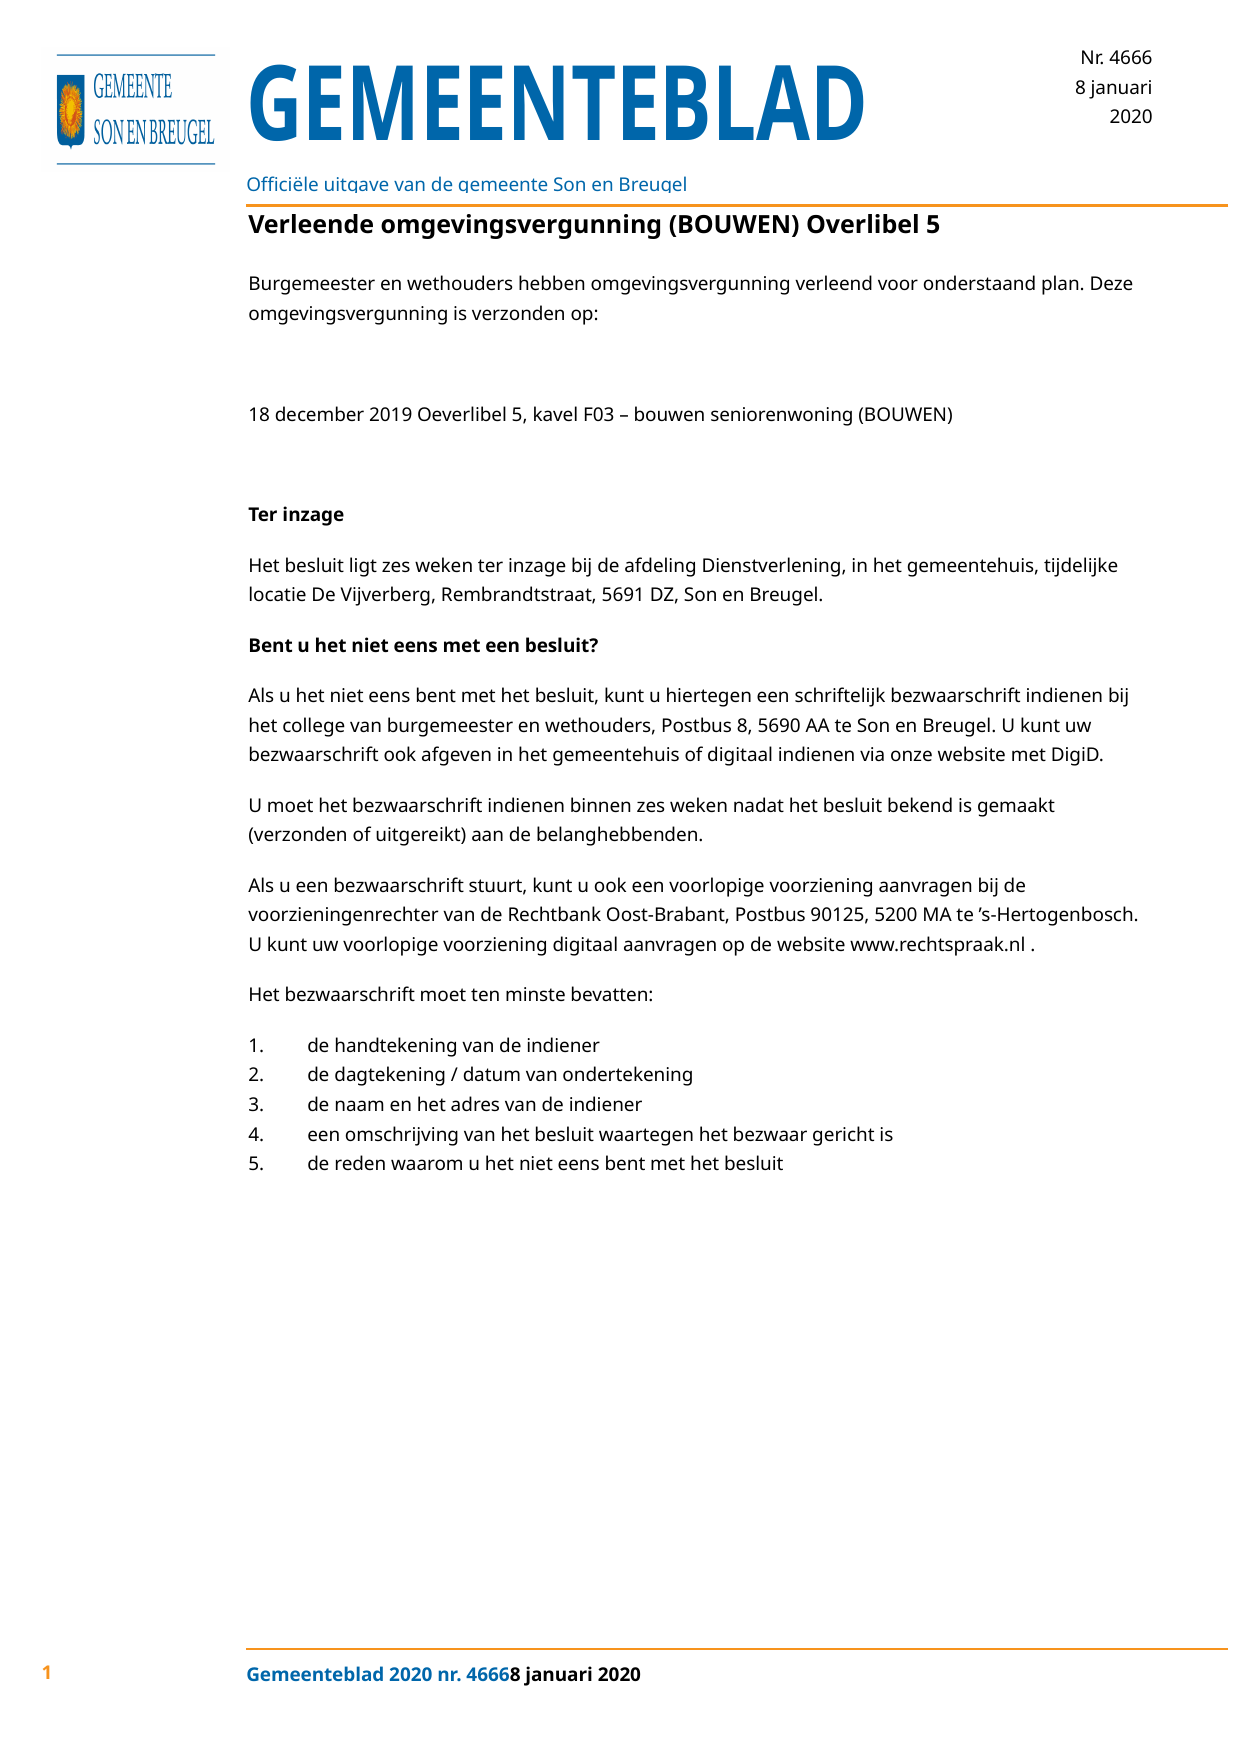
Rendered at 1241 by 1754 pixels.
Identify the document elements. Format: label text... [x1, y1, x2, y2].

text Ter inzage [248, 502, 1152, 527]
text Als u het niet eens bent met het besluit, kunt u hiertegen een schriftelijk bezwaarschrift indienen bij het college van burgemeester en wethouders, Postbus 8, 5690 AA te Son en Breugel. U kunt uw bezwaarschrift ook afgeven in het gemeentehuis of digitaal indienen via onze website met DigiD. [248, 682, 1152, 767]
text U moet het bezwaarschrift indienen binnen zes weken nadat het besluit bekend is gemaakt (verzonden of uitgereikt) aan de belanghebbenden. [248, 792, 1152, 847]
text 18 december 2019 Oeverlibel 5, kavel F03 – bouwen seniorenwoning (BOUWEN) [248, 401, 1152, 426]
list de handtekening van de indiener [248, 1032, 1152, 1058]
list de naam en het adres van de indiener [248, 1091, 1152, 1117]
text Het besluit ligt zes weken ter inzage bij de afdeling Dienstverlening, in het gemeentehuis, tijdelijke locatie De Vijverberg, Rembrandtstraat, 5691 DZ, Son en Breugel. [248, 552, 1152, 607]
list een omschrijving van het besluit waartegen het bezwaar gericht is [248, 1121, 1152, 1146]
list de reden waarom u het niet eens bent met het besluit [248, 1150, 1152, 1176]
list de dagtekening / datum van ondertekening [248, 1062, 1152, 1087]
text Burgemeester en wethouders hebben omgevingsvergunning verleend voor onderstaand plan. Deze omgevingsvergunning is verzonden op: [248, 270, 1152, 326]
text Verleende omgevingsvergunning (BOUWEN) Overlibel 5 [248, 207, 1152, 241]
picture [41, 47, 231, 172]
text Het bezwaarschrift moet ten minste bevatten: [248, 982, 1152, 1007]
text Bent u het niet eens met een besluit? [248, 632, 1152, 658]
text Als u een bezwaarschrift stuurt, kunt u ook een voorlopige voorziening aanvragen bij de voorzieningenrechter van de Rechtbank Oost-Brabant, Postbus 90125, 5200 MA te ’s-Hertogenbosch. U kunt uw voorlopige voorziening digitaal aanvragen op de website www.rechtspraak.nl . [248, 872, 1152, 957]
